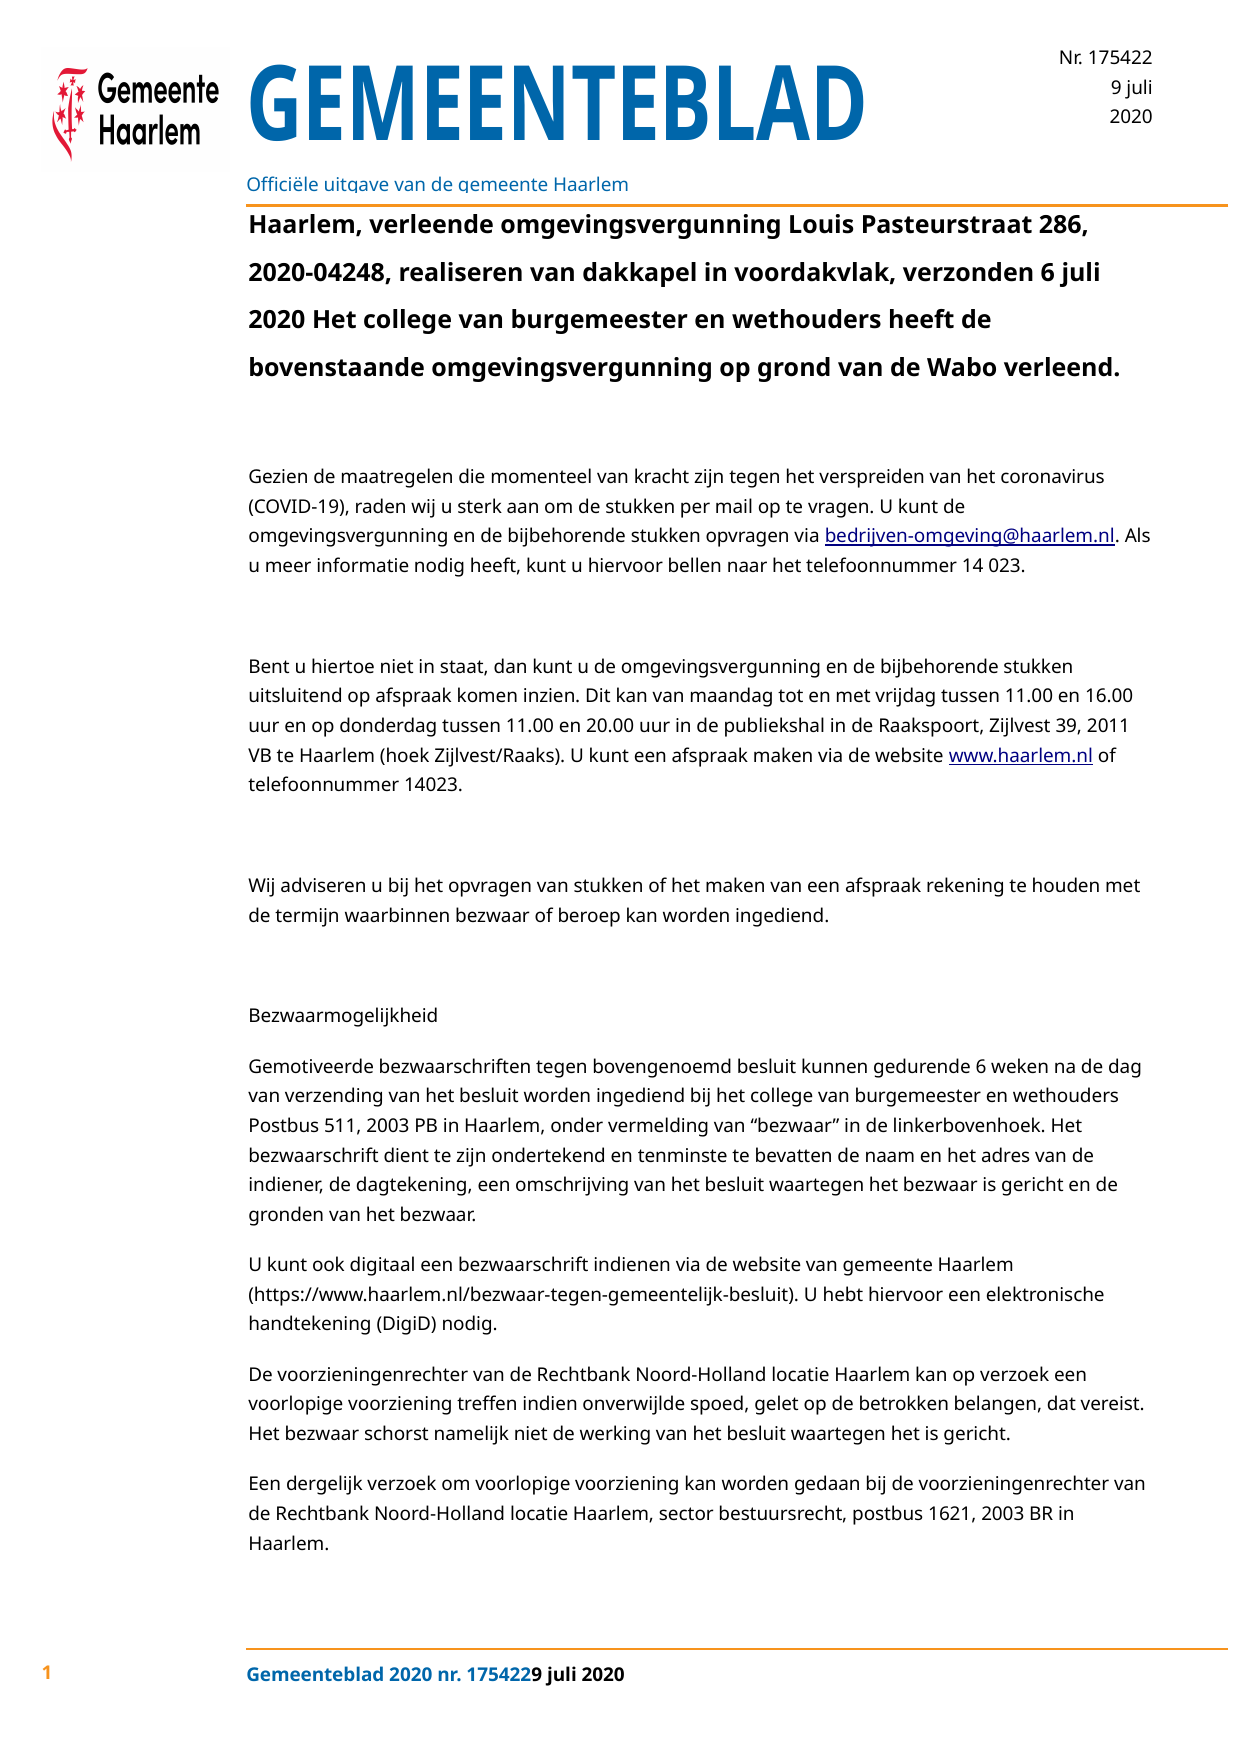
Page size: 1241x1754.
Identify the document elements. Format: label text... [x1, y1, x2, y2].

text U kunt ook digitaal een bezwaarschrift indienen via de website van gemeente Haarlem (https://www.haarlem.nl/bezwaar-tegen-gemeentelijk-besluit). U hebt hiervoor een elektronische handtekening (DigiD) nodig. [248, 1251, 1152, 1336]
text Gezien de maatregelen die momenteel van kracht zijn tegen het verspreiden van het coronavirus (COVID-19), raden wij u sterk aan om de stukken per mail op te vragen. U kunt de omgevingsvergunning en de bijbehorende stukken opvragen via bedrijven-omgeving@haarlem.nl. Als u meer informatie nodig heeft, kunt u hiervoor bellen naar het telefoonnummer 14 023. [248, 463, 1152, 578]
text Een dergelijk verzoek om voorlopige voorziening kan worden gedaan bij de voorzieningenrechter van de Rechtbank Noord-Holland locatie Haarlem, sector bestuursrecht, postbus 1621, 2003 BR in Haarlem. [248, 1471, 1152, 1556]
text Haarlem, verleende omgevingsvergunning Louis Pasteurstraat 286, 2020-04248, realiseren van dakkapel in voordakvlak, verzonden 6 juli 2020 Het college van burgemeester en wethouders heeft de bovenstaande omgevingsvergunning op grond van de Wabo verleend. [248, 207, 1152, 384]
text Gemotiveerde bezwaarschriften tegen bovengenoemd besluit kunnen gedurende 6 weken na de dag van verzending van het besluit worden ingediend bij het college van burgemeester en wethouders Postbus 511, 2003 PB in Haarlem, onder vermelding van “bezwaar” in de linkerbovenhoek. Het bezwaarschrift dient te zijn ondertekend en tenminste te bevatten de naam en het adres van de indiener, de dagtekening, een omschrijving van het besluit waartegen het bezwaar is gericht en de gronden van het bezwaar. [248, 1053, 1152, 1227]
text Wij adviseren u bij het opvragen van stukken of het maken van een afspraak rekening te houden met de termijn waarbinnen bezwaar of beroep kan worden ingediend. [248, 872, 1152, 928]
text Bezwaarmogelijkheid [248, 1003, 1152, 1028]
picture [41, 47, 231, 172]
text De voorzieningenrechter van de Rechtbank Noord-Holland locatie Haarlem kan op verzoek een voorlopige voorziening treffen indien onverwijlde spoed, gelet op de betrokken belangen, dat vereist. Het bezwaar schorst namelijk niet de werking van het besluit waartegen het is gericht. [248, 1361, 1152, 1446]
text Bent u hiertoe niet in staat, dan kunt u de omgevingsvergunning en de bijbehorende stukken uitsluitend op afspraak komen inzien. Dit kan van maandag tot en met vrijdag tussen 11.00 en 16.00 uur en op donderdag tussen 11.00 en 20.00 uur in de publiekshal in de Raakspoort, Zijlvest 39, 2011 VB te Haarlem (hoek Zijlvest/Raaks). U kunt een afspraak maken via de website www.haarlem.nl of telefoonnummer 14023. [248, 653, 1152, 797]
